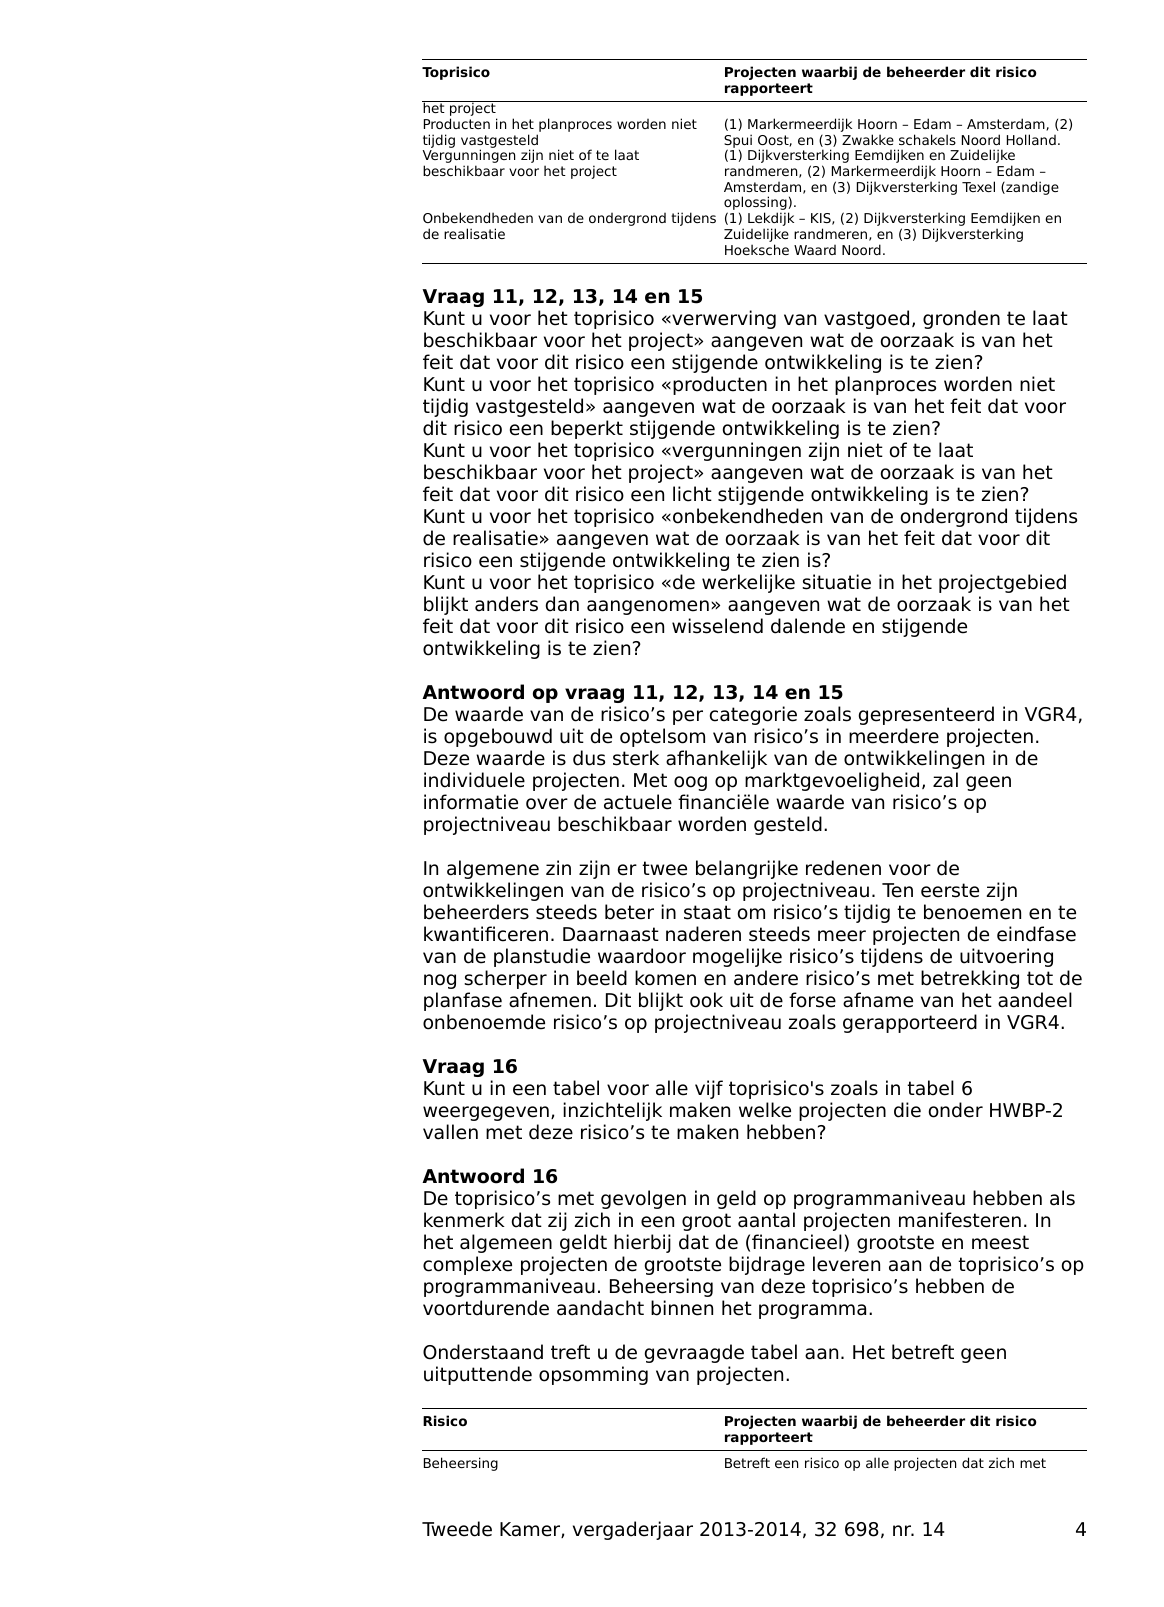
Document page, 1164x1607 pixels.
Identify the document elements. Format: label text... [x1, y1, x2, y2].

text Kunt u voor het toprisico «vergunningen zijn niet of te laat beschikbaar voor het project» aangeven wat de oorzaak is van het feit dat voor dit risico een licht stijgende ontwikkeling is te zien? [422, 440, 1087, 506]
text Kunt u voor het toprisico «verwerving van vastgoed, gronden te laat beschikbaar voor het project» aangeven wat de oorzaak is van het feit dat voor dit risico een stijgende ontwikkeling is te zien? [422, 308, 1087, 374]
text Vraag 16 [422, 1056, 1087, 1078]
table_cell [718, 102, 1087, 117]
text Antwoord op vraag 11, 12, 13, 14 en 15 [422, 682, 1087, 704]
text Onderstaand treft u de gevraagde tabel aan. Het betreft geen uitputtende opsomming van projecten. [422, 1342, 1087, 1386]
table_cell (1) Lekdijk – KIS, (2) Dijkversterking Eemdijken en Zuidelijke randmeren, en (3) Dijkversterking Hoeksche Waard Noord. [718, 211, 1087, 263]
text Kunt u in een tabel voor alle vijf toprisico's zoals in tabel 6 weergegeven, inzichtelijk maken welke projecten die onder HWBP-2 vallen met deze risico’s te maken hebben? [422, 1078, 1087, 1144]
table_header Projecten waarbij de beheerder dit risico rapporteert [718, 1409, 1087, 1450]
table_cell (1) Dijkversterking Eemdijken en Zuidelijke randmeren, (2) Markermeerdijk Hoorn – Edam – Amsterdam, en (3) Dijkversterking Texel (zandige oplossing). [718, 148, 1087, 211]
text De toprisico’s met gevolgen in geld op programmaniveau hebben als kenmerk dat zij zich in een groot aantal projecten manifesteren. In het algemeen geldt hierbij dat de (financieel) grootste en meest complexe projecten de grootste bijdrage leveren aan de toprisico’s op programmaniveau. Beheersing van deze toprisico’s hebben de voortdurende aandacht binnen het programma. [422, 1188, 1087, 1320]
text In algemene zin zijn er twee belangrijke redenen voor de ontwikkelingen van de risico’s op projectniveau. Ten eerste zijn beheerders steeds beter in staat om risico’s tijdig te benoemen en te kwantificeren. Daarnaast naderen steeds meer projecten de eindfase van de planstudie waardoor mogelijke risico’s tijdens de uitvoering nog scherper in beeld komen en andere risico’s met betrekking tot de planfase afnemen. Dit blijkt ook uit de forse afname van het aandeel onbenoemde risico’s op projectniveau zoals gerapporteerd in VGR4. [422, 858, 1087, 1034]
text Vraag 11, 12, 13, 14 en 15 [422, 286, 1087, 308]
text Kunt u voor het toprisico «de werkelijke situatie in het projectgebied blijkt anders dan aangenomen» aangeven wat de oorzaak is van het feit dat voor dit risico een wisselend dalende en stijgende ontwikkeling is te zien? [422, 572, 1087, 660]
table_header Risico [422, 1409, 717, 1450]
text Kunt u voor het toprisico «onbekendheden van de ondergrond tijdens de realisatie» aangeven wat de oorzaak is van het feit dat voor dit risico een stijgende ontwikkeling te zien is? [422, 506, 1087, 572]
table_cell Producten in het planproces worden niet tijdig vastgesteld [422, 117, 717, 148]
table_cell Betreft een risico op alle projecten dat zich met [718, 1451, 1087, 1471]
table_cell Beheersing [422, 1451, 717, 1471]
table_cell Onbekendheden van de ondergrond tijdens de realisatie [422, 211, 717, 263]
text De waarde van de risico’s per categorie zoals gepresenteerd in VGR4, is opgebouwd uit de optelsom van risico’s in meerdere projecten. Deze waarde is dus sterk afhankelijk van de ontwikkelingen in de individuele projecten. Met oog op marktgevoeligheid, zal geen informatie over de actuele financiële waarde van risico’s op projectniveau beschikbaar worden gesteld. [422, 704, 1087, 836]
table_cell het project [422, 102, 717, 117]
text Kunt u voor het toprisico «producten in het planproces worden niet tijdig vastgesteld» aangeven wat de oorzaak is van het feit dat voor dit risico een beperkt stijgende ontwikkeling is te zien? [422, 374, 1087, 440]
table_header Toprisico [422, 60, 717, 101]
text Antwoord 16 [422, 1166, 1087, 1188]
table_header Projecten waarbij de beheerder dit risico rapporteert [718, 60, 1087, 101]
table_cell (1) Markermeerdijk Hoorn – Edam – Amsterdam, (2) Spui Oost, en (3) Zwakke schakels Noord Holland. [718, 117, 1087, 148]
table_cell Vergunningen zijn niet of te laat beschikbaar voor het project [422, 148, 717, 211]
